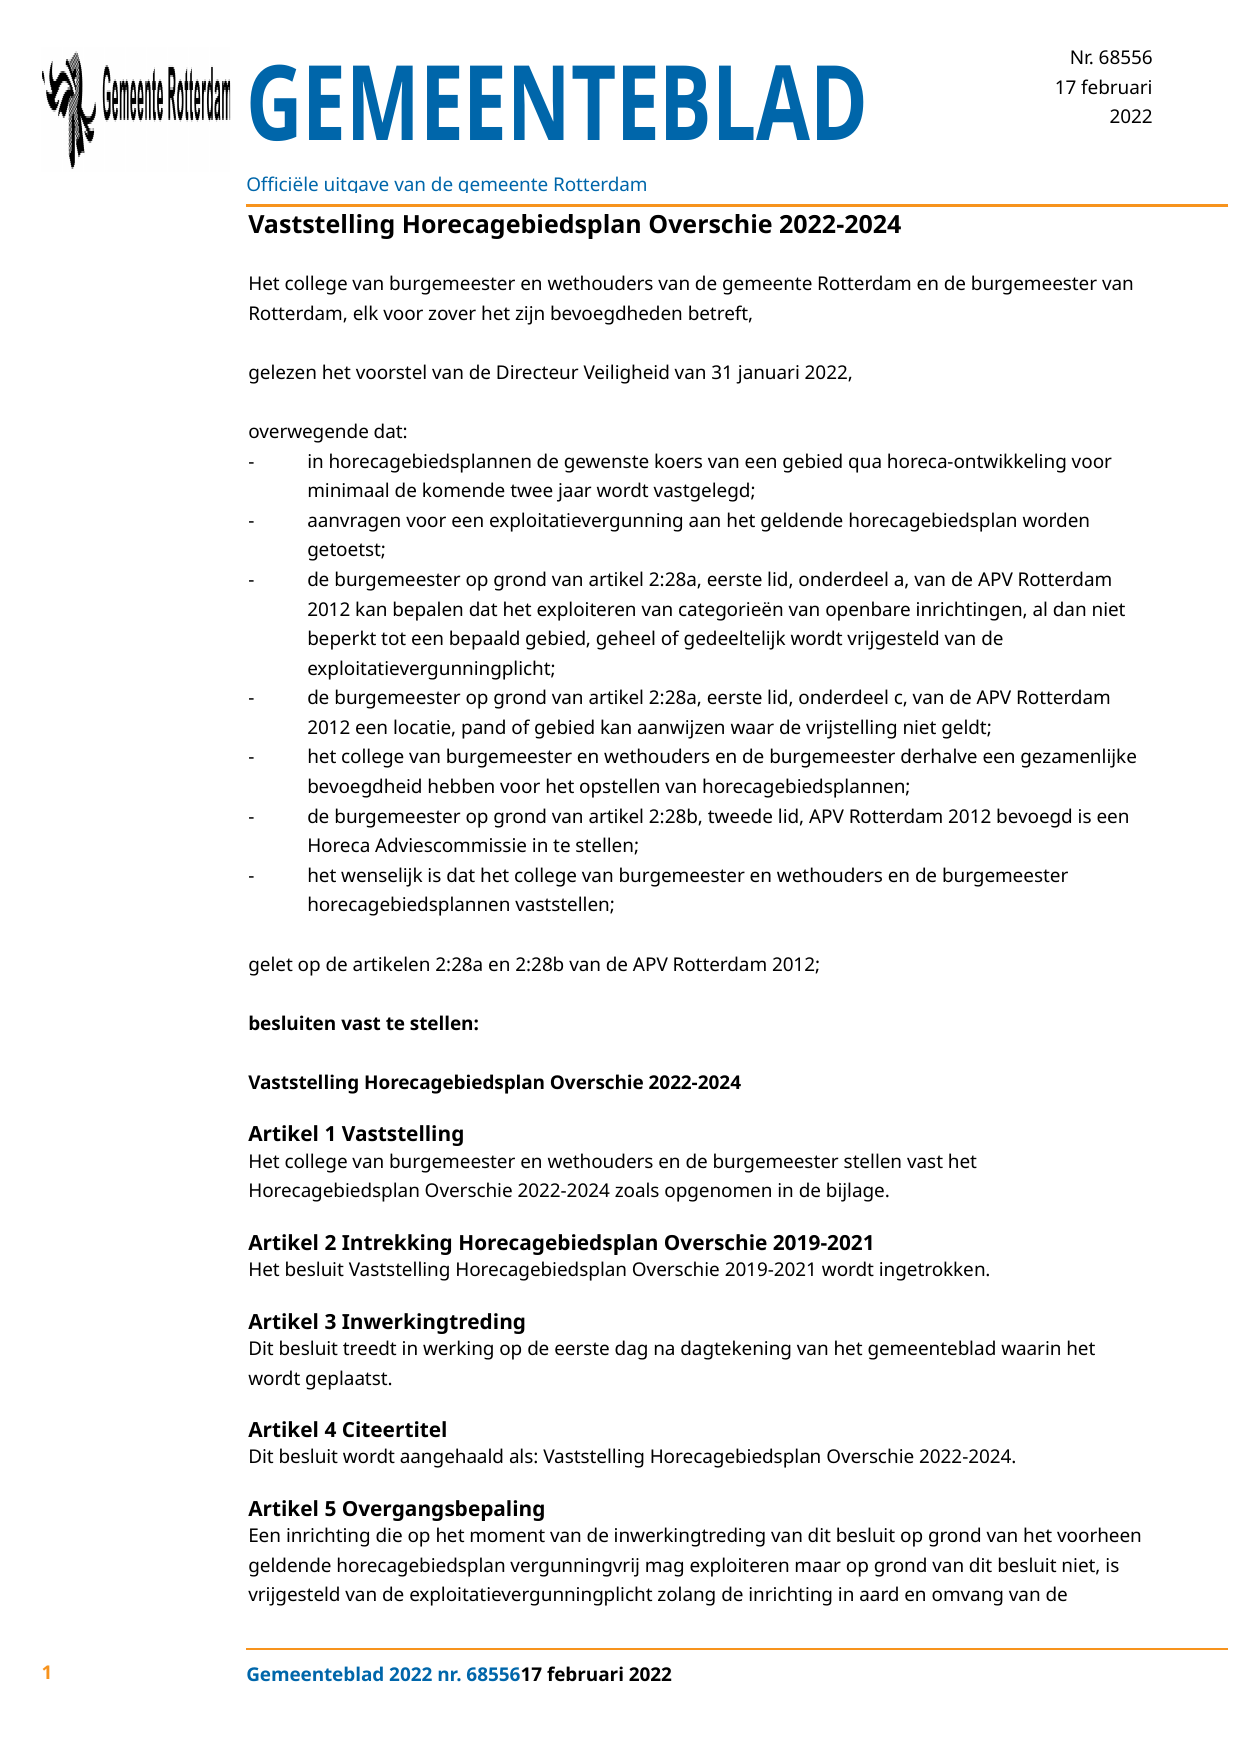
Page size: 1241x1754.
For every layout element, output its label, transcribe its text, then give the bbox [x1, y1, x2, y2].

text Vaststelling Horecagebiedsplan Overschie 2022-2024 [248, 1069, 1152, 1095]
text besluiten vast te stellen: [248, 1010, 1152, 1036]
picture [41, 47, 231, 172]
list de burgemeester op grond van artikel 2:28a, eerste lid, onderdeel c, van de APV Rotterdam 2012 een locatie, pand of gebied kan aanwijzen waar de vrijstelling niet geldt; [248, 684, 1152, 740]
text gelezen het voorstel van de Directeur Veiligheid van 31 januari 2022, [248, 359, 1152, 385]
list aanvragen voor een exploitatievergunning aan het geldende horecagebiedsplan worden getoetst; [248, 507, 1152, 562]
text Dit besluit treedt in werking op de eerste dag na dagtekening van het gemeenteblad waarin het wordt geplaatst. [248, 1335, 1152, 1391]
text Het college van burgemeester en wethouders en de burgemeester stellen vast het Horecagebiedsplan Overschie 2022-2024 zoals opgenomen in de bijlage. [248, 1148, 1152, 1203]
list in horecagebiedsplannen de gewenste koers van een gebied qua horeca-ontwikkeling voor minimaal de komende twee jaar wordt vastgelegd; [248, 448, 1152, 503]
text Het besluit Vaststelling Horecagebiedsplan Overschie 2019-2021 wordt ingetrokken. [248, 1256, 1152, 1282]
text Artikel 1 Vaststelling [248, 1119, 1152, 1148]
list het wenselijk is dat het college van burgemeester en wethouders en de burgemeester horecagebiedsplannen vaststellen; [248, 862, 1152, 917]
text Het college van burgemeester en wethouders van de gemeente Rotterdam en de burgemeester van Rotterdam, elk voor zover het zijn bevoegdheden betreft, [248, 270, 1152, 326]
text Een inrichting die op het moment van de inwerkingtreding van dit besluit op grond van het voorheen geldende horecagebiedsplan vergunningvrij mag exploiteren maar op grond van dit besluit niet, is vrijgesteld van de exploitatievergunningplicht zolang de inrichting in aard en omvang van de [248, 1522, 1152, 1607]
text Artikel 2 Intrekking Horecagebiedsplan Overschie 2019-2021 [248, 1228, 1152, 1256]
list het college van burgemeester en wethouders en de burgemeester derhalve een gezamenlijke bevoegdheid hebben voor het opstellen van horecagebiedsplannen; [248, 744, 1152, 799]
text Dit besluit wordt aangehaald als: Vaststelling Horecagebiedsplan Overschie 2022-2024. [248, 1444, 1152, 1469]
text Artikel 5 Overgangsbepaling [248, 1494, 1152, 1522]
text overwegende dat: [248, 418, 1152, 444]
list de burgemeester op grond van artikel 2:28b, tweede lid, APV Rotterdam 2012 bevoegd is een Horeca Adviescommissie in te stellen; [248, 803, 1152, 858]
list de burgemeester op grond van artikel 2:28a, eerste lid, onderdeel a, van de APV Rotterdam 2012 kan bepalen dat het exploiteren van categorieën van openbare inrichtingen, al dan niet beperkt tot een bepaald gebied, geheel of gedeeltelijk wordt vrijgesteld van de exploitatievergunningplicht; [248, 566, 1152, 681]
text Vaststelling Horecagebiedsplan Overschie 2022-2024 [248, 207, 1152, 241]
text gelet op de artikelen 2:28a en 2:28b van de APV Rotterdam 2012; [248, 951, 1152, 976]
text Artikel 3 Inwerkingtreding [248, 1307, 1152, 1335]
text Artikel 4 Citeertitel [248, 1415, 1152, 1444]
